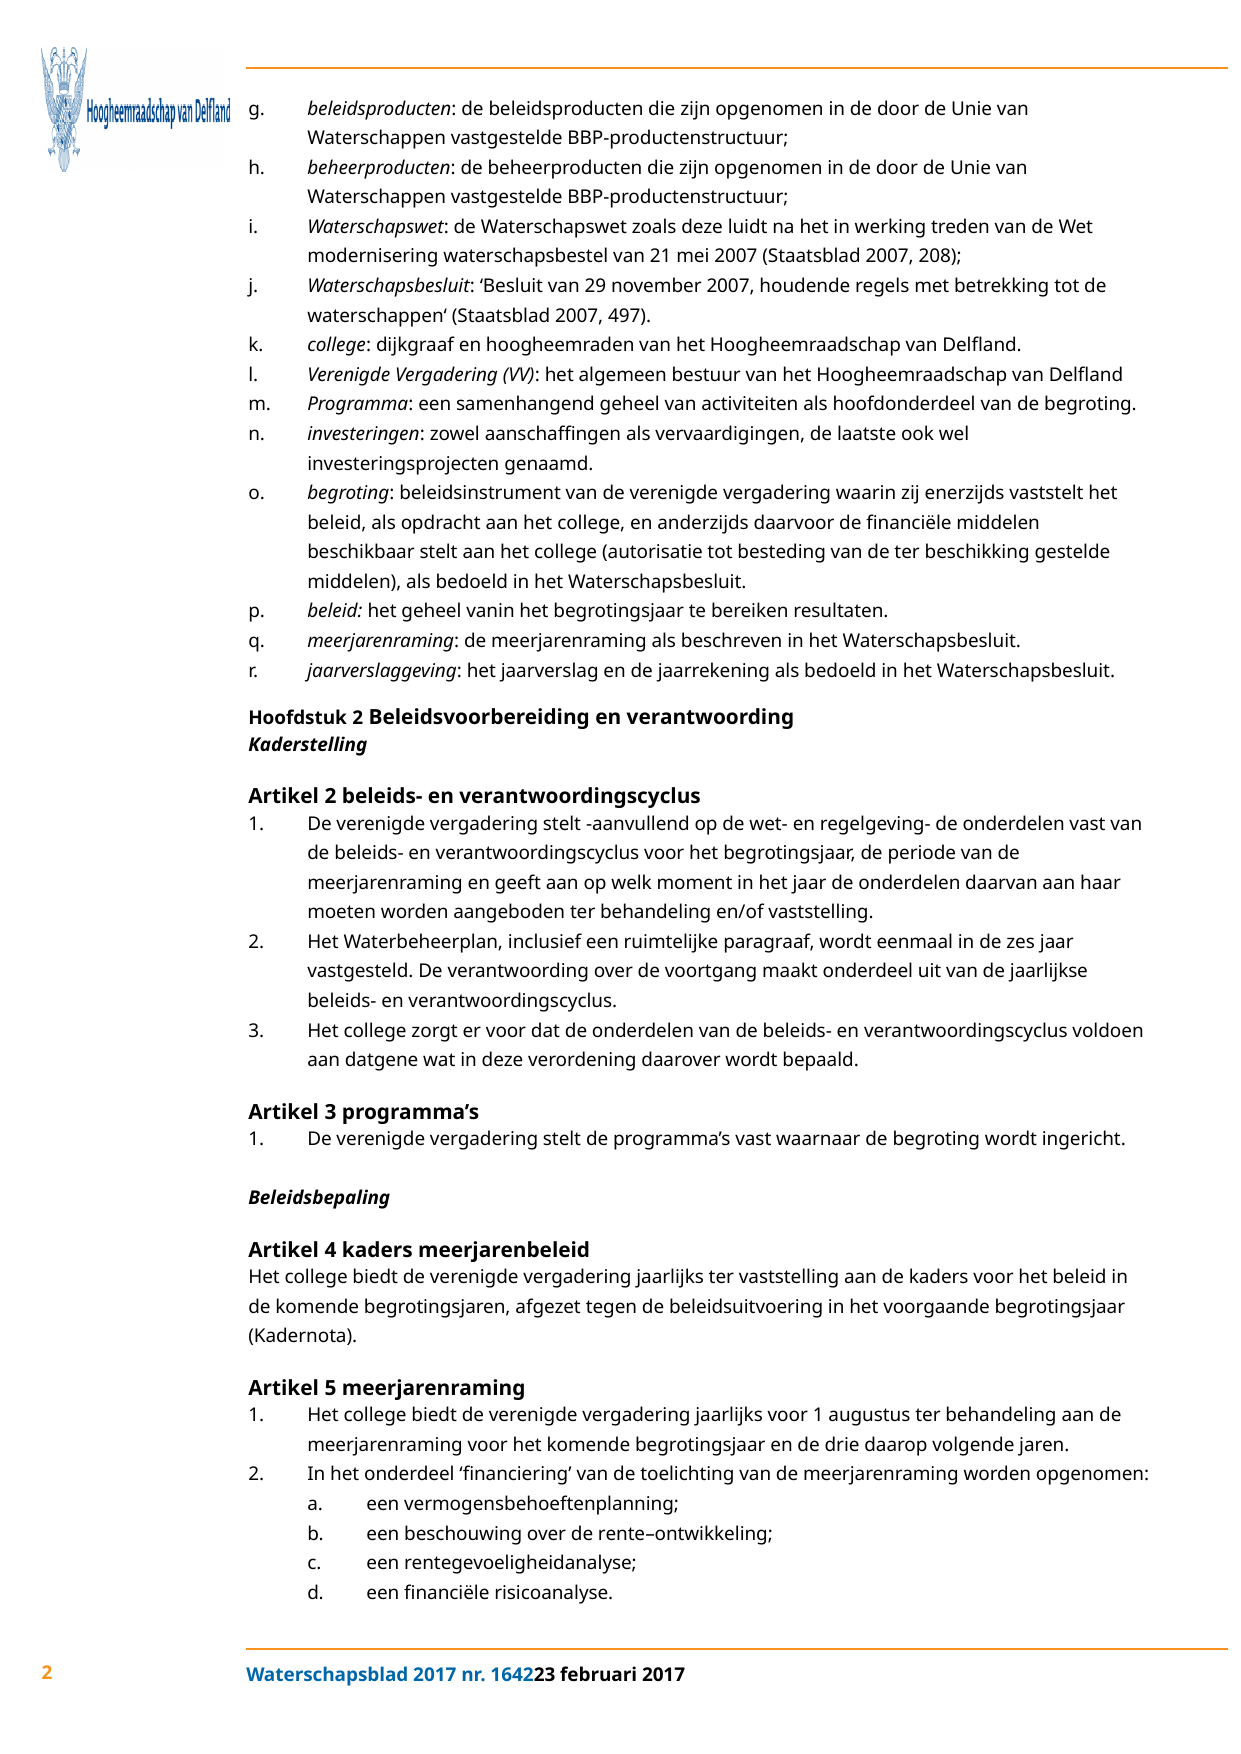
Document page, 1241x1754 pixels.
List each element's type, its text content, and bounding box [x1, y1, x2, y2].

text Kaderstelling [248, 731, 1152, 757]
text Artikel 2 beleids- en verantwoordingscyclus [248, 781, 1152, 810]
text Het college biedt de verenigde vergadering jaarlijks ter vaststelling aan de kaders voor het beleid in de komende begrotingsjaren, afgezet tegen de beleidsuitvoering in het voorgaande begrotingsjaar (Kadernota). [248, 1263, 1152, 1348]
list De verenigde vergadering stelt de programma’s vast waarnaar de begroting wordt ingericht. [248, 1125, 1152, 1151]
list Waterschapswet: de Waterschapswet zoals deze luidt na het in werking treden van de Wet modernisering waterschapsbestel van 21 mei 2007 (Staatsblad 2007, 208); [248, 213, 1152, 268]
list De verenigde vergadering stelt -aanvullend op de wet- en regelgeving- de onderdelen vast van de beleids- en verantwoordingscyclus voor het begrotingsjaar, de periode van de meerjarenraming en geeft aan op welk moment in het jaar de onderdelen daarvan aan haar moeten worden aangeboden ter behandeling en/of vaststelling. [248, 810, 1152, 924]
picture [41, 47, 231, 172]
list Programma: een samenhangend geheel van activiteiten als hoofdonderdeel van de begroting. [248, 391, 1152, 416]
list jaarverslaggeving: het jaarverslag en de jaarrekening als bedoeld in het Waterschapsbesluit. [248, 657, 1152, 683]
list Het college biedt de verenigde vergadering jaarlijks voor 1 augustus ter behandeling aan de meerjarenraming voor het komende begrotingsjaar en de drie daarop volgende jaren. [248, 1401, 1152, 1457]
list beheerproducten: de beheerproducten die zijn opgenomen in de door de Unie van Waterschappen vastgestelde BBP-productenstructuur; [248, 154, 1152, 209]
list meerjarenraming: de meerjarenraming als beschreven in het Waterschapsbesluit. [248, 627, 1152, 653]
list een beschouwing over de rente–ontwikkeling; [307, 1520, 1152, 1545]
list Het college zorgt er voor dat de onderdelen van de beleids- en verantwoordingscyclus voldoen aan datgene wat in deze verordening daarover wordt bepaald. [248, 1017, 1152, 1072]
list een financiële risicoanalyse. [307, 1579, 1152, 1604]
list college: dijkgraaf en hoogheemraden van het Hoogheemraadschap van Delfland. [248, 331, 1152, 357]
list beleid: het geheel vanin het begrotingsjaar te bereiken resultaten. [248, 598, 1152, 623]
list In het onderdeel ‘financiering’ van de toelichting van de meerjarenraming worden opgenomen: [248, 1461, 1152, 1486]
text Hoofdstuk 2 Beleidsvoorbereiding en verantwoording [248, 702, 1152, 731]
text Beleidsbepaling [248, 1184, 1152, 1210]
list investeringen: zowel aanschaffingen als vervaardigingen, de laatste ook wel investeringsprojecten genaamd. [248, 420, 1152, 476]
list Verenigde Vergadering (VV): het algemeen bestuur van het Hoogheemraadschap van Delfland [248, 361, 1152, 387]
list een rentegevoeligheidanalyse; [307, 1549, 1152, 1575]
text Artikel 3 programma’s [248, 1097, 1152, 1125]
list Waterschapsbesluit: ‘Besluit van 29 november 2007, houdende regels met betrekking tot de waterschappen‘ (Staatsblad 2007, 497). [248, 272, 1152, 328]
list begroting: beleidsinstrument van de verenigde vergadering waarin zij enerzijds vaststelt het beleid, als opdracht aan het college, en anderzijds daarvoor de financiële middelen beschikbaar stelt aan het college (autorisatie tot besteding van de ter beschikking gestelde middelen), als bedoeld in het Waterschapsbesluit. [248, 479, 1152, 594]
list een vermogensbehoeftenplanning; [307, 1490, 1152, 1516]
text Artikel 4 kaders meerjarenbeleid [248, 1235, 1152, 1263]
list Het Waterbeheerplan, inclusief een ruimtelijke paragraaf, wordt eenmaal in de zes jaar vastgesteld. De verantwoording over de voortgang maakt onderdeel uit van de jaarlijkse beleids- en verantwoordingscyclus. [248, 928, 1152, 1013]
list beleidsproducten: de beleidsproducten die zijn opgenomen in de door de Unie van Waterschappen vastgestelde BBP-productenstructuur; [248, 95, 1152, 150]
text Artikel 5 meerjarenraming [248, 1373, 1152, 1401]
